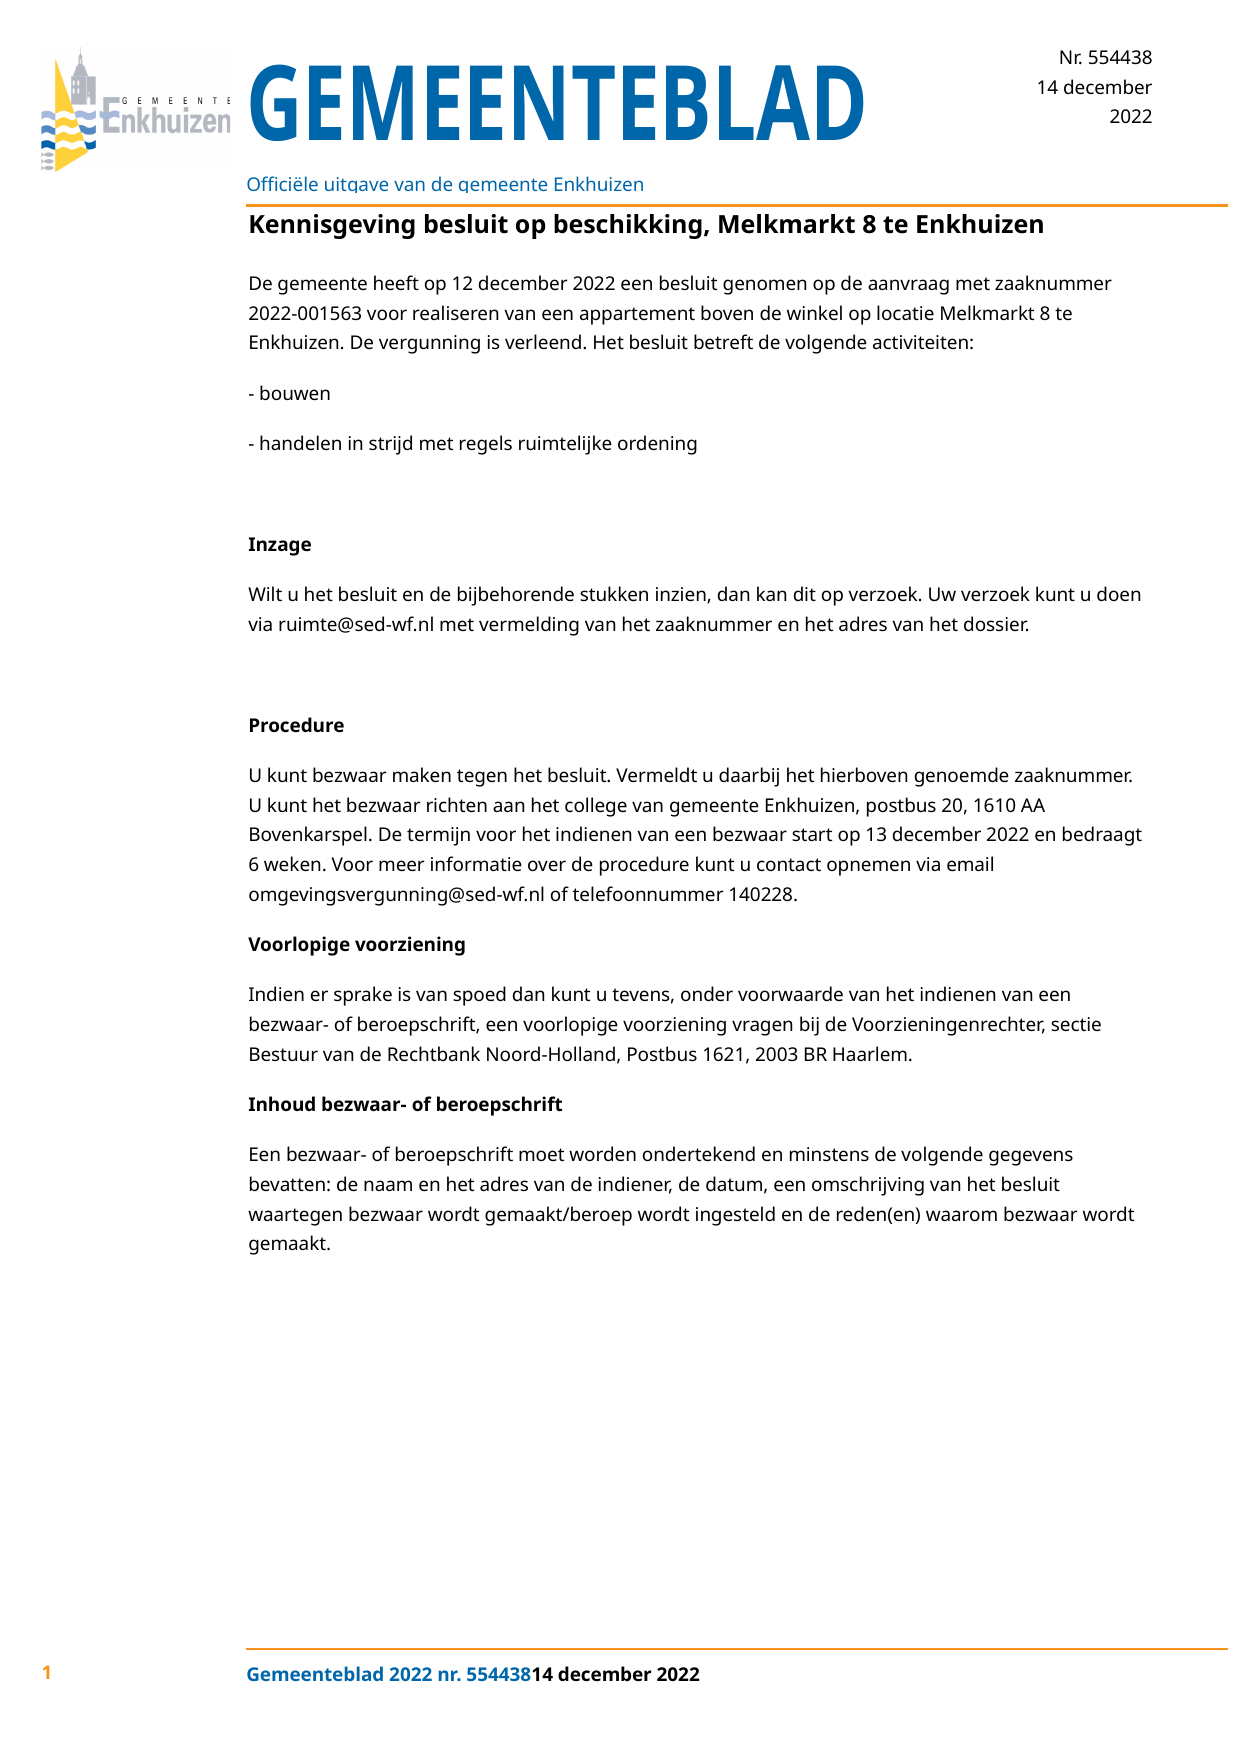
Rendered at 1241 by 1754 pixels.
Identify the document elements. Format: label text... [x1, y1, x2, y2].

text Inzage [248, 531, 1152, 557]
text De gemeente heeft op 12 december 2022 een besluit genomen op de aanvraag met zaaknummer 2022-001563 voor realiseren van een appartement boven de winkel op locatie Melkmarkt 8 te Enkhuizen. De vergunning is verleend. Het besluit betreft de volgende activiteiten: [248, 270, 1152, 355]
text Wilt u het besluit en de bijbehorende stukken inzien, dan kan dit op verzoek. Uw verzoek kunt u doen via ruimte@sed-wf.nl met vermelding van het zaaknummer en het adres van het dossier. [248, 582, 1152, 637]
text Voorlopige voorziening [248, 931, 1152, 957]
text Kennisgeving besluit op beschikking, Melkmarkt 8 te Enkhuizen [248, 207, 1152, 241]
text Indien er sprake is van spoed dan kunt u tevens, onder voorwaarde van het indienen van een bezwaar- of beroepschrift, een voorlopige voorziening vragen bij de Voorzieningenrechter, sectie Bestuur van de Rechtbank Noord-Holland, Postbus 1621, 2003 BR Haarlem. [248, 982, 1152, 1066]
text - handelen in strijd met regels ruimtelijke ordening [248, 430, 1152, 456]
text U kunt bezwaar maken tegen het besluit. Vermeldt u daarbij het hierboven genoemde zaaknummer. U kunt het bezwaar richten aan het college van gemeente Enkhuizen, postbus 20, 1610 AA Bovenkarspel. De termijn voor het indienen van een bezwaar start op 13 december 2022 en bedraagt 6 weken. Voor meer informatie over de procedure kunt u contact opnemen via email omgevingsvergunning@sed-wf.nl of telefoonnummer 140228. [248, 762, 1152, 906]
text - bouwen [248, 380, 1152, 406]
text Procedure [248, 712, 1152, 738]
text Een bezwaar- of beroepschrift moet worden ondertekend en minstens de volgende gegevens bevatten: de naam en het adres van de indiener, de datum, een omschrijving van het besluit waartegen bezwaar wordt gemaakt/beroep wordt ingesteld en de reden(en) waarom bezwaar wordt gemaakt. [248, 1142, 1152, 1256]
text Inhoud bezwaar- of beroepschrift [248, 1091, 1152, 1117]
picture [41, 47, 231, 172]
